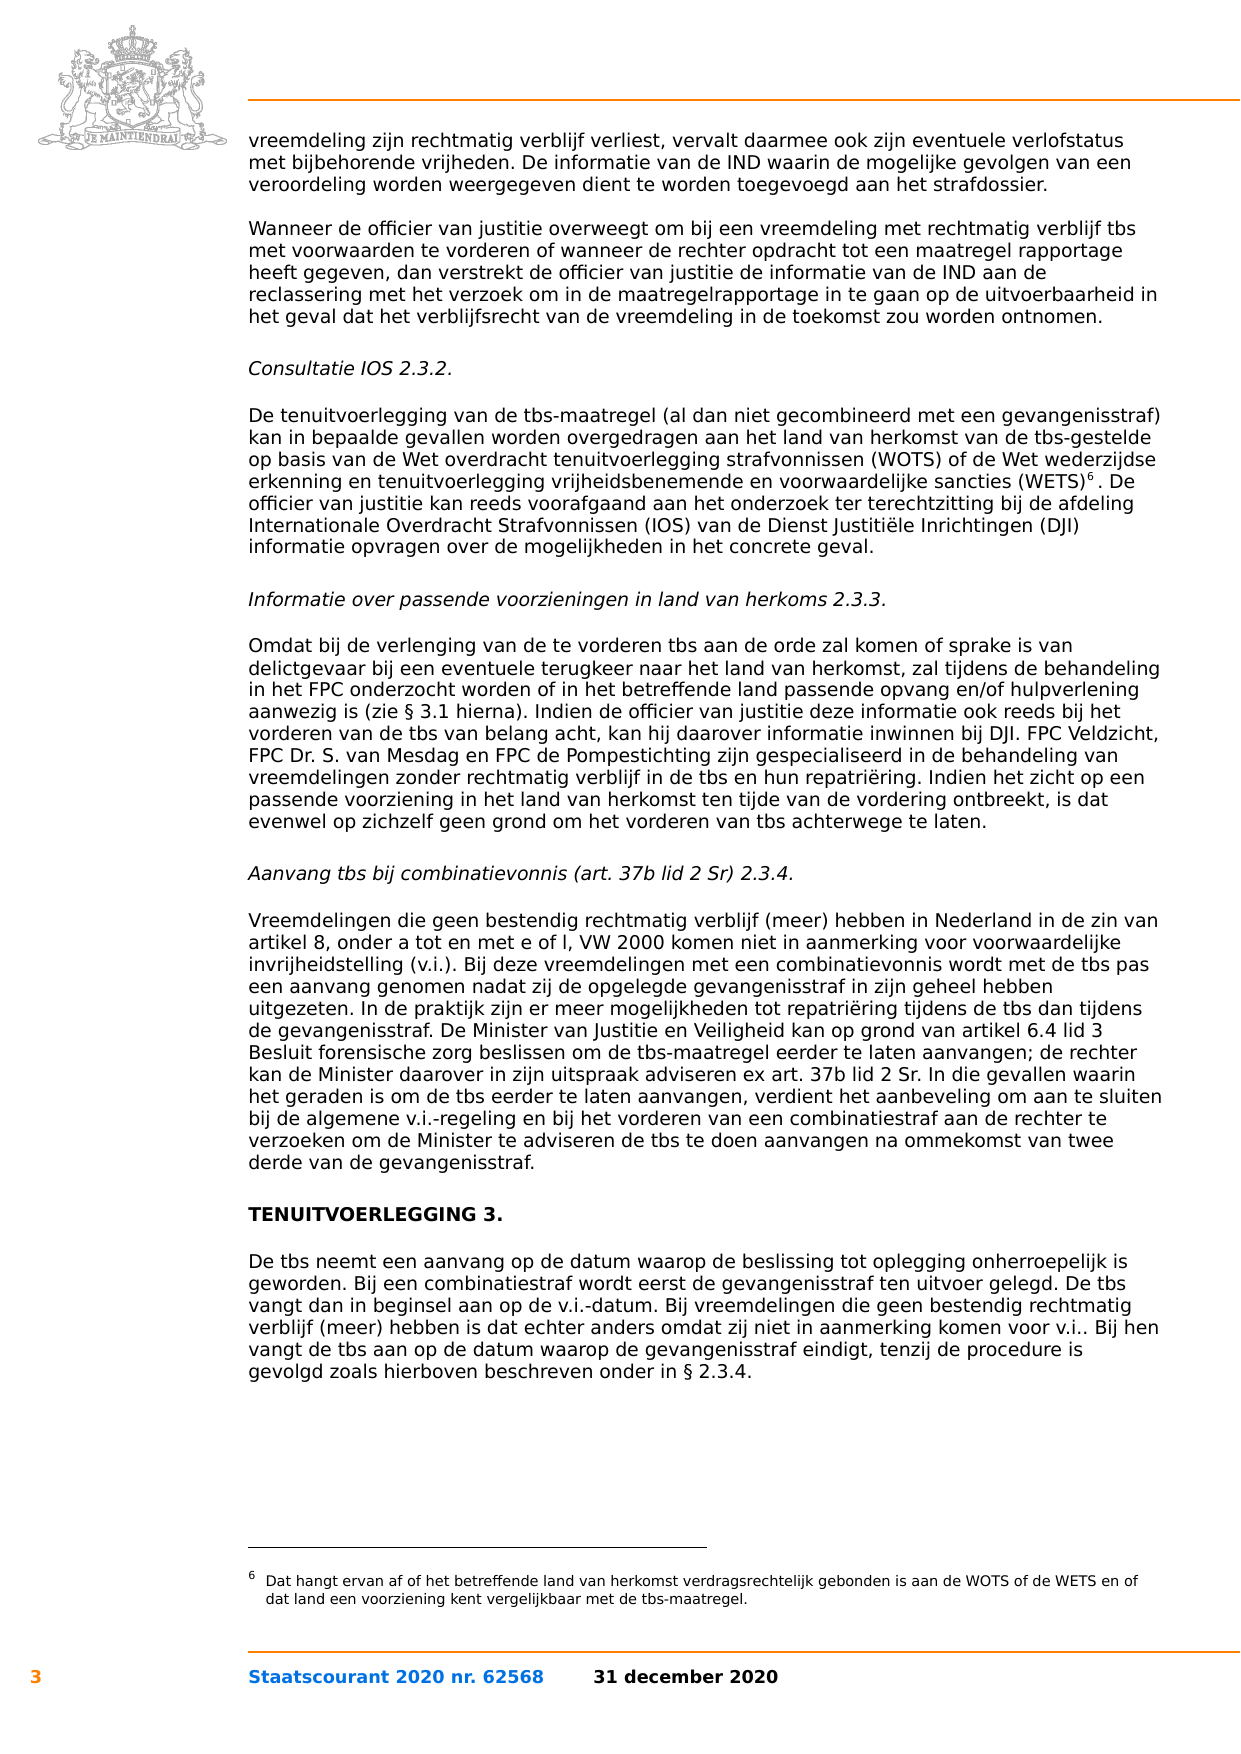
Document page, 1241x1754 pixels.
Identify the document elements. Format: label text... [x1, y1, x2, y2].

subtitle Informatie over passende voorzieningen in land van herkoms 2.3.3. [248, 588, 1163, 610]
picture [38, 25, 227, 150]
text Vreemdelingen die geen bestendig rechtmatig verblijf (meer) hebben in Nederland in de zin van artikel 8, onder a tot en met e of l, VW 2000 komen niet in aanmerking voor voorwaardelijke invrijheidstelling (v.i.). Bij deze vreemdelingen met een combinatievonnis wordt met de tbs pas een aanvang genomen nadat zij de opgelegde gevangenisstraf in zijn geheel hebben uitgezeten. In de praktijk zijn er meer mogelijkheden tot repatriëring tijdens de tbs dan tijdens de gevangenisstraf. De Minister van Justitie en Veiligheid kan op grond van artikel 6.4 lid 3 Besluit forensische zorg beslissen om de tbs-maatregel eerder te laten aanvangen; de rechter kan de Minister daarover in zijn uitspraak adviseren ex art. 37b lid 2 Sr. In die gevallen waarin het geraden is om de tbs eerder te laten aanvangen, verdient het aanbeveling om aan te sluiten bij de algemene v.i.-regeling en bij het vorderen van een combinatiestraf aan de rechter te verzoeken om de Minister te adviseren de tbs te doen aanvangen na ommekomst van twee derde van de gevangenisstraf. [248, 910, 1163, 1174]
text Wanneer de officier van justitie overweegt om bij een vreemdeling met rechtmatig verblijf tbs met voorwaarden te vorderen of wanneer de rechter opdracht tot een maatregel rapportage heeft gegeven, dan verstrekt de officier van justitie de informatie van de IND aan de reclassering met het verzoek om in de maatregelrapportage in te gaan op de uitvoerbaarheid in het geval dat het verblijfsrecht van de vreemdeling in de toekomst zou worden ontnomen. [248, 218, 1163, 328]
text De tenuitvoerlegging van de tbs-maatregel (al dan niet gecombineerd met een gevangenisstraf) kan in bepaalde gevallen worden overgedragen aan het land van herkomst van de tbs-gestelde op basis van de Wet overdracht tenuitvoerlegging strafvonnissen (WOTS) of de Wet wederzijdse erkenning en tenuitvoerlegging vrijheidsbenemende en voorwaardelijke sancties (WETS). De officier van justitie kan reeds voorafgaand aan het onderzoek ter terechtzitting bij de afdeling Internationale Overdracht Strafvonnissen (IOS) van de Dienst Justitiële Inrichtingen (DJI) informatie opvragen over de mogelijkheden in het concrete geval. [248, 404, 1163, 558]
text Dat hangt ervan af of het betreffende land van herkomst verdragsrechtelijk gebonden is aan de WOTS of de WETS en of dat land een voorziening kent vergelijkbaar met de tbs-maatregel. [248, 1569, 1163, 1608]
subtitle TENUITVOERLEGGING 3. [248, 1204, 1163, 1226]
subtitle Aanvang tbs bij combinatievonnis (art. 37b lid 2 Sr) 2.3.4. [248, 863, 1163, 885]
text De tbs neemt een aanvang op de datum waarop de beslissing tot oplegging onherroepelijk is geworden. Bij een combinatiestraf wordt eerst de gevangenisstraf ten uitvoer gelegd. De tbs vangt dan in beginsel aan op de v.i.-datum. Bij vreemdelingen die geen bestendig rechtmatig verblijf (meer) hebben is dat echter anders omdat zij niet in aanmerking komen voor v.i.. Bij hen vangt de tbs aan op de datum waarop de gevangenisstraf eindigt, tenzij de procedure is gevolgd zoals hierboven beschreven onder in § 2.3.4. [248, 1251, 1163, 1383]
text vreemdeling zijn rechtmatig verblijf verliest, vervalt daarmee ook zijn eventuele verlofstatus met bijbehorende vrijheden. De informatie van de IND waarin de mogelijke gevolgen van een veroordeling worden weergegeven dient te worden toegevoegd aan het strafdossier. [248, 130, 1163, 196]
text Omdat bij de verlenging van de te vorderen tbs aan de orde zal komen of sprake is van delictgevaar bij een eventuele terugkeer naar het land van herkomst, zal tijdens de behandeling in het FPC onderzocht worden of in het betreffende land passende opvang en/of hulpverlening aanwezig is (zie § 3.1 hierna). Indien de officier van justitie deze informatie ook reeds bij het vorderen van de tbs van belang acht, kan hij daarover informatie inwinnen bij DJI. FPC Veldzicht, FPC Dr. S. van Mesdag en FPC de Pompestichting zijn gespecialiseerd in de behandeling van vreemdelingen zonder rechtmatig verblijf in de tbs en hun repatriëring. Indien het zicht op een passende voorziening in het land van herkomst ten tijde van de vordering ontbreekt, is dat evenwel op zichzelf geen grond om het vorderen van tbs achterwege te laten. [248, 635, 1163, 833]
subtitle Consultatie IOS 2.3.2. [248, 358, 1163, 379]
